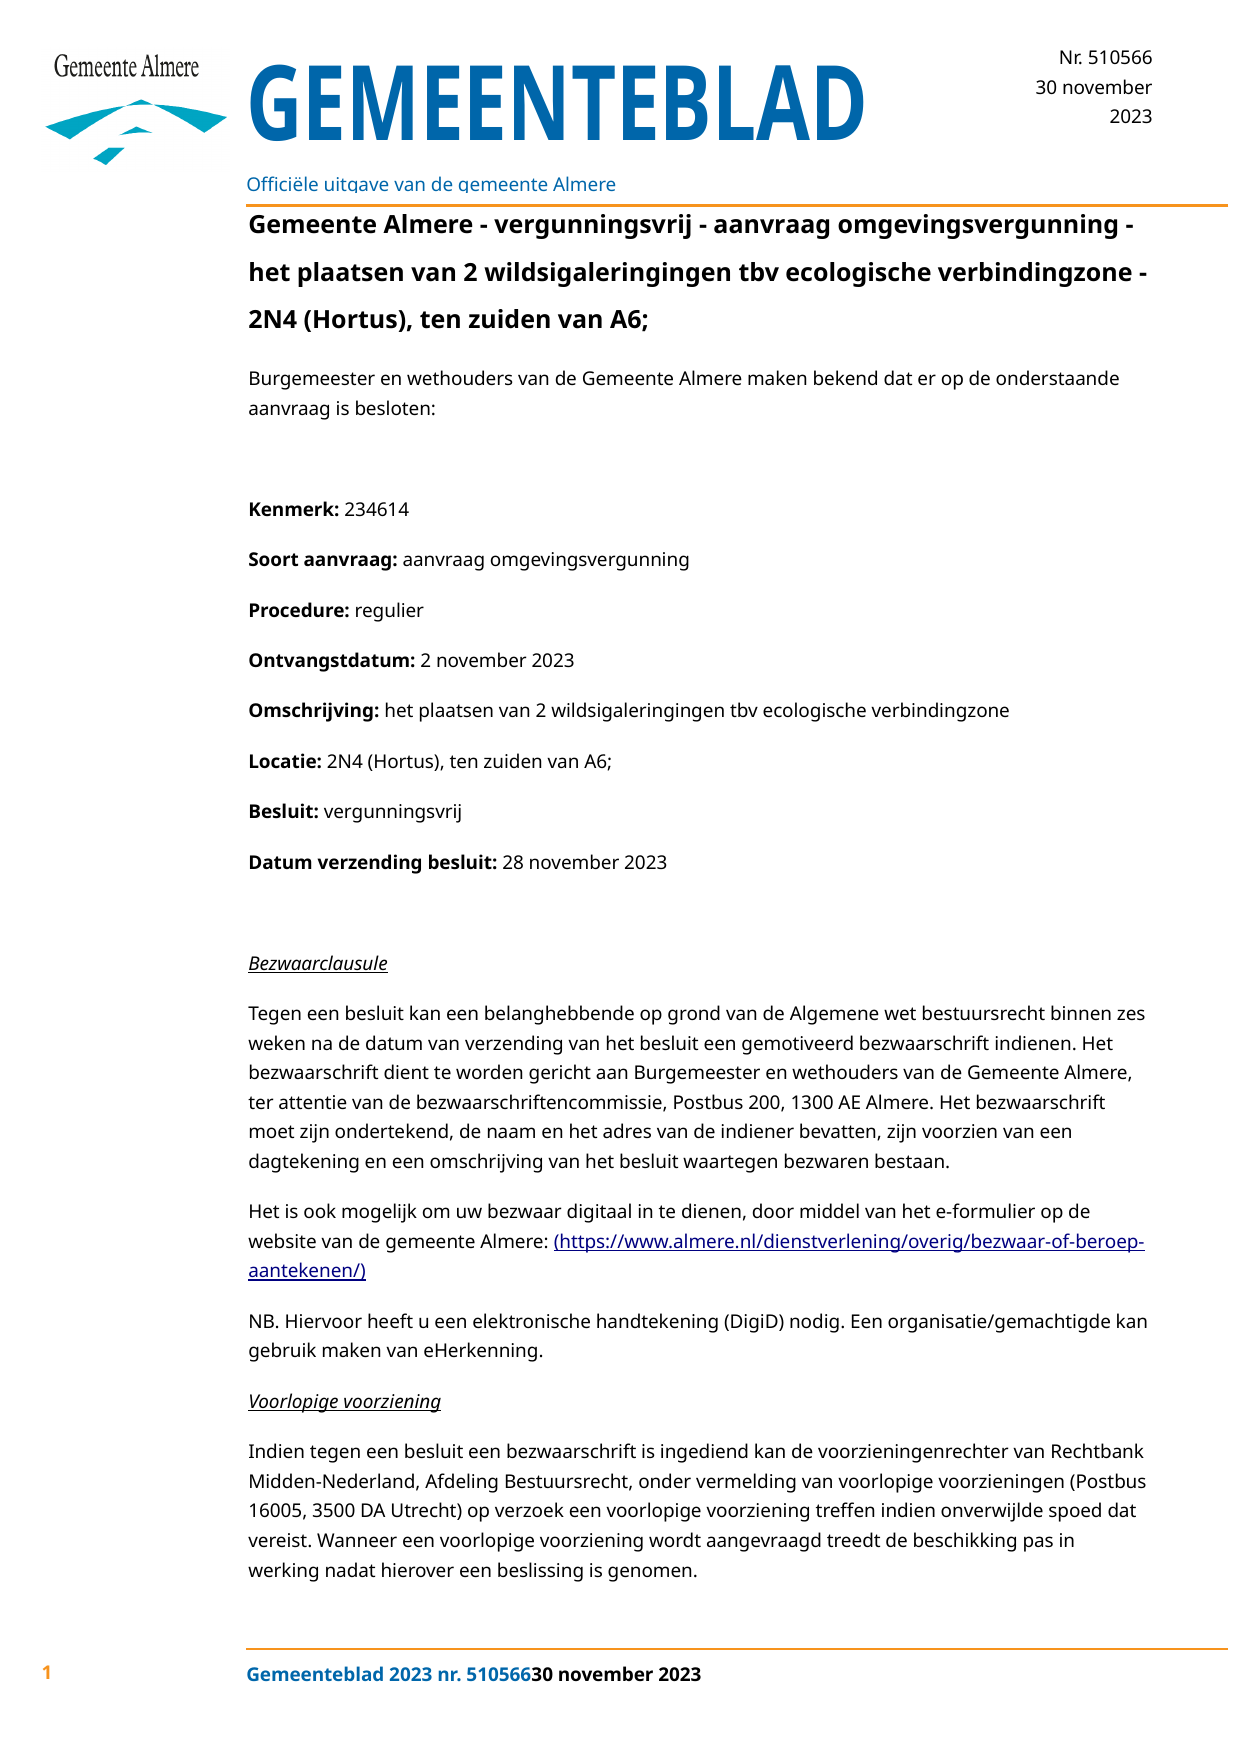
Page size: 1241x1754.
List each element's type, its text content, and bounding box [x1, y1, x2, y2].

text Indien tegen een besluit een bezwaarschrift is ingediend kan de voorzieningenrechter van Rechtbank Midden-Nederland, Afdeling Bestuursrecht, onder vermelding van voorlopige voorzieningen (Postbus 16005, 3500 DA Utrecht) op verzoek een voorlopige voorziening treffen indien onverwijlde spoed dat vereist. Wanneer een voorlopige voorziening wordt aangevraagd treedt de beschikking pas in werking nadat hierover een beslissing is genomen. [248, 1438, 1152, 1582]
text Datum verzending besluit: 28 november 2023 [248, 849, 1152, 874]
text Procedure: regulier [248, 597, 1152, 622]
text Omschrijving: het plaatsen van 2 wildsigaleringingen tbv ecologische verbindingzone [248, 698, 1152, 723]
text Bezwaarclausule [248, 950, 1152, 975]
text Voorlopige voorziening [248, 1388, 1152, 1414]
text Het is ook mogelijk om uw bezwaar digitaal in te dienen, door middel van het e-formulier op de website van de gemeente Almere: (https://www.almere.nl/dienstverlening/overig/bezwaar-of-beroep-aantekenen/) [248, 1198, 1152, 1283]
text NB. Hiervoor heeft u een elektronische handtekening (DigiD) nodig. Een organisatie/gemachtigde kan gebruik maken van eHerkenning. [248, 1308, 1152, 1363]
text Tegen een besluit kan een belanghebbende op grond van de Algemene wet bestuursrecht binnen zes weken na de datum van verzending van het besluit een gemotiveerd bezwaarschrift indienen. Het bezwaarschrift dient te worden gericht aan Burgemeester en wethouders van de Gemeente Almere, ter attentie van de bezwaarschriftencommissie, Postbus 200, 1300 AE Almere. Het bezwaarschrift moet zijn ondertekend, de naam en het adres van de indiener bevatten, zijn voorzien van een dagtekening en een omschrijving van het besluit waartegen bezwaren bestaan. [248, 1000, 1152, 1174]
text Besluit: vergunningsvrij [248, 798, 1152, 824]
picture [41, 47, 231, 172]
text Soort aanvraag: aanvraag omgevingsvergunning [248, 546, 1152, 572]
text Ontvangstdatum: 2 november 2023 [248, 647, 1152, 673]
text Locatie: 2N4 (Hortus), ten zuiden van A6; [248, 748, 1152, 774]
text Kenmerk: 234614 [248, 496, 1152, 522]
text Gemeente Almere - vergunningsvrij - aanvraag omgevingsvergunning - het plaatsen van 2 wildsigaleringingen tbv ecologische verbindingzone - 2N4 (Hortus), ten zuiden van A6; [248, 207, 1152, 336]
text Burgemeester en wethouders van de Gemeente Almere maken bekend dat er op de onderstaande aanvraag is besloten: [248, 366, 1152, 421]
